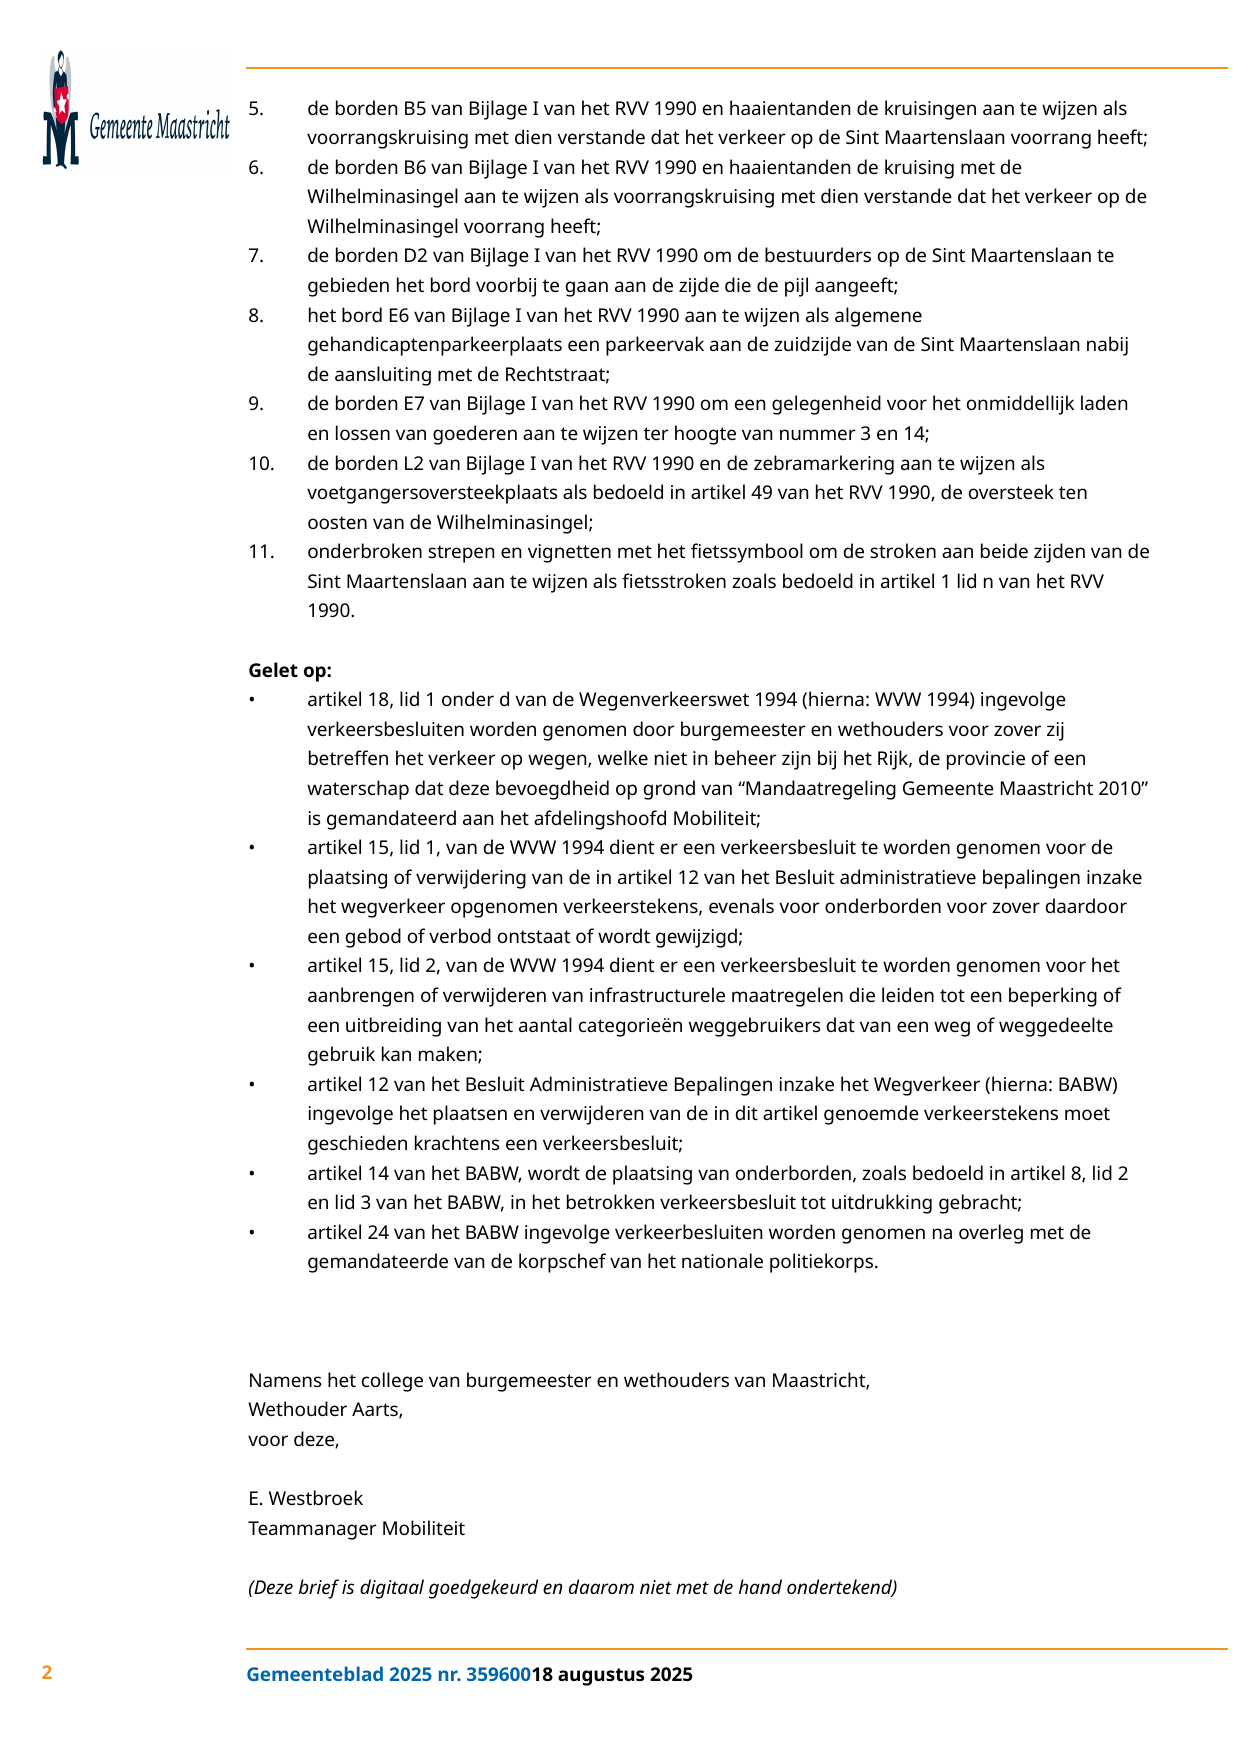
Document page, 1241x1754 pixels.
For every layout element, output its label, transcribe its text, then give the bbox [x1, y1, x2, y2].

text Teammanager Mobiliteit [248, 1515, 1152, 1541]
list de borden L2 van Bijlage I van het RVV 1990 en de zebramarkering aan te wijzen als voetgangersoversteekplaats als bedoeld in artikel 49 van het RVV 1990, de oversteek ten oosten van de Wilhelminasingel; [248, 450, 1152, 535]
list artikel 12 van het Besluit Administratieve Bepalingen inzake het Wegverkeer (hierna: BABW) ingevolge het plaatsen en verwijderen van de in dit artikel genoemde verkeerstekens moet geschieden krachtens een verkeersbesluit; [248, 1071, 1152, 1156]
list de borden E7 van Bijlage I van het RVV 1990 om een gelegenheid voor het onmiddellijk laden en lossen van goederen aan te wijzen ter hoogte van nummer 3 en 14; [248, 391, 1152, 446]
list artikel 14 van het BABW, wordt de plaatsing van onderborden, zoals bedoeld in artikel 8, lid 2 en lid 3 van het BABW, in het betrokken verkeersbesluit tot uitdrukking gebracht; [248, 1160, 1152, 1215]
picture [41, 47, 231, 172]
text E. Westbroek [248, 1485, 1152, 1511]
list artikel 24 van het BABW ingevolge verkeerbesluiten worden genomen na overleg met de gemandateerde van de korpschef van het nationale politiekorps. [248, 1219, 1152, 1274]
text Wethouder Aarts, [248, 1396, 1152, 1422]
text voor deze, [248, 1426, 1152, 1452]
list artikel 15, lid 1, van de WVW 1994 dient er een verkeersbesluit te worden genomen voor de plaatsing of verwijdering van de in artikel 12 van het Besluit administratieve bepalingen inzake het wegverkeer opgenomen verkeerstekens, evenals voor onderborden voor zover daardoor een gebod of verbod ontstaat of wordt gewijzigd; [248, 834, 1152, 949]
list de borden D2 van Bijlage I van het RVV 1990 om de bestuurders op de Sint Maartenslaan te gebieden het bord voorbij te gaan aan de zijde die de pijl aangeeft; [248, 243, 1152, 298]
text Namens het college van burgemeester en wethouders van Maastricht, [248, 1367, 1152, 1393]
list artikel 15, lid 2, van de WVW 1994 dient er een verkeersbesluit te worden genomen voor het aanbrengen of verwijderen van infrastructurele maatregelen die leiden tot een beperking of een uitbreiding van het aantal categorieën weggebruikers dat van een weg of weggedeelte gebruik kan maken; [248, 953, 1152, 1067]
list onderbroken strepen en vignetten met het fietssymbool om de stroken aan beide zijden van de Sint Maartenslaan aan te wijzen als fietsstroken zoals bedoeld in artikel 1 lid n van het RVV 1990. [248, 538, 1152, 623]
list artikel 18, lid 1 onder d van de Wegenverkeerswet 1994 (hierna: WVW 1994) ingevolge verkeersbesluiten worden genomen door burgemeester en wethouders voor zover zij betreffen het verkeer op wegen, welke niet in beheer zijn bij het Rijk, de provincie of een waterschap dat deze bevoegdheid op grond van “Mandaatregeling Gemeente Maastricht 2010” is gemandateerd aan het afdelingshoofd Mobiliteit; [248, 686, 1152, 831]
text Gelet op: [248, 657, 1152, 683]
list het bord E6 van Bijlage I van het RVV 1990 aan te wijzen als algemene gehandicaptenparkeerplaats een parkeervak aan de zuidzijde van de Sint Maartenslaan nabij de aansluiting met de Rechtstraat; [248, 302, 1152, 387]
list de borden B6 van Bijlage I van het RVV 1990 en haaientanden de kruising met de Wilhelminasingel aan te wijzen als voorrangskruising met dien verstande dat het verkeer op de Wilhelminasingel voorrang heeft; [248, 154, 1152, 239]
text (Deze brief is digitaal goedgekeurd en daarom niet met de hand ondertekend) [248, 1574, 1152, 1600]
list de borden B5 van Bijlage I van het RVV 1990 en haaientanden de kruisingen aan te wijzen als voorrangskruising met dien verstande dat het verkeer op de Sint Maartenslaan voorrang heeft; [248, 95, 1152, 150]
